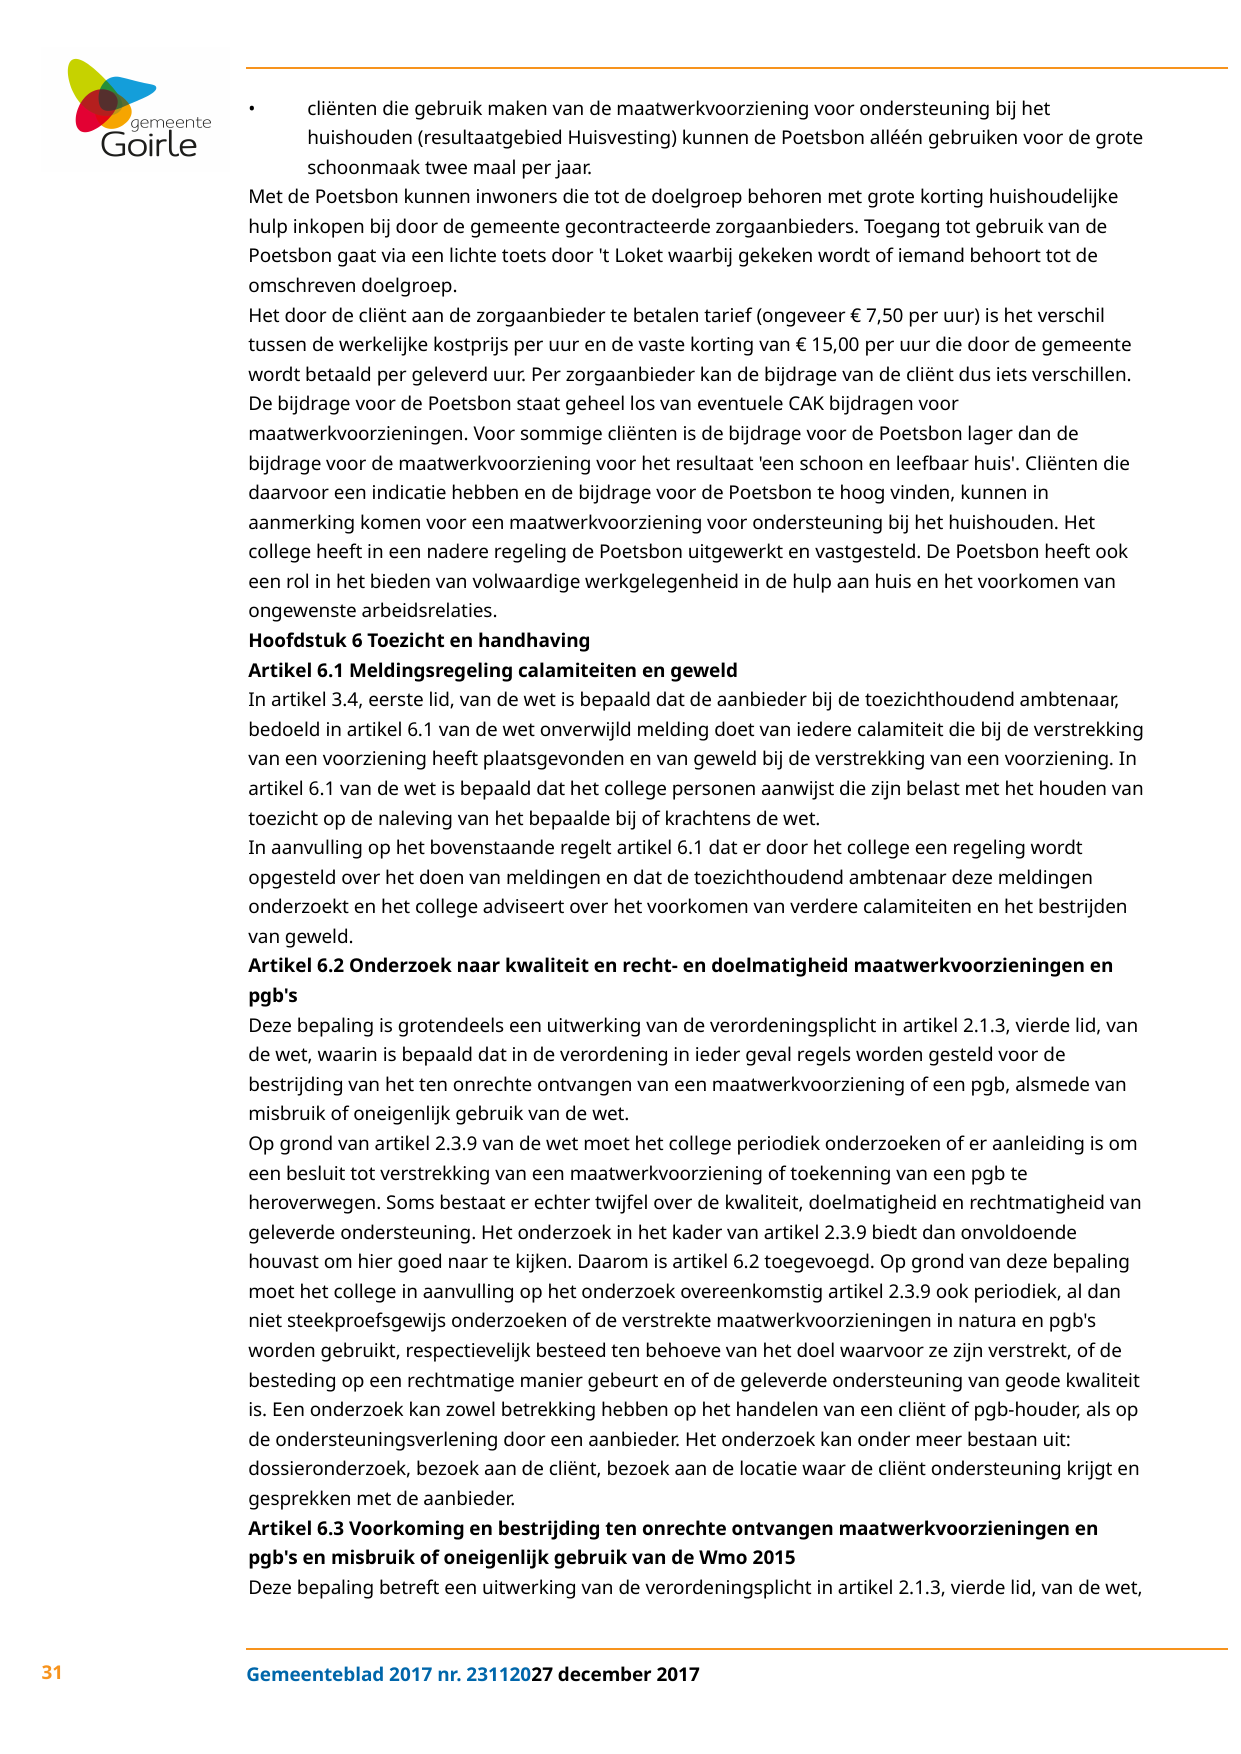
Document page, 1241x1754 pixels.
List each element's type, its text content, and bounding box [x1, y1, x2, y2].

text Deze bepaling is grotendeels een uitwerking van de verordeningsplicht in artikel 2.1.3, vierde lid, van de wet, waarin is bepaald dat in de verordening in ieder geval regels worden gesteld voor de bestrijding van het ten onrechte ontvangen van een maatwerkvoorziening of een pgb, alsmede van misbruik of oneigenlijk gebruik van de wet. [248, 1012, 1152, 1126]
text Met de Poetsbon kunnen inwoners die tot de doelgroep behoren met grote korting huishoudelijke hulp inkopen bij door de gemeente gecontracteerde zorgaanbieders. Toegang tot gebruik van de Poetsbon gaat via een lichte toets door 't Loket waarbij gekeken wordt of iemand behoort tot de omschreven doelgroep. [248, 183, 1152, 298]
text Artikel 6.1 Meldingsregeling calamiteiten en geweld [248, 657, 1152, 683]
picture [41, 47, 231, 172]
text In artikel 3.4, eerste lid, van de wet is bepaald dat de aanbieder bij de toezichthoudend ambtenaar, bedoeld in artikel 6.1 van de wet onverwijld melding doet van iedere calamiteit die bij de verstrekking van een voorziening heeft plaatsgevonden en van geweld bij de verstrekking van een voorziening. In artikel 6.1 van de wet is bepaald dat het college personen aanwijst die zijn belast met het houden van toezicht op de naleving van het bepaalde bij of krachtens de wet. [248, 686, 1152, 831]
text Op grond van artikel 2.3.9 van de wet moet het college periodiek onderzoeken of er aanleiding is om een besluit tot verstrekking van een maatwerkvoorziening of toekenning van een pgb te heroverwegen. Soms bestaat er echter twijfel over de kwaliteit, doelmatigheid en rechtmatigheid van geleverde ondersteuning. Het onderzoek in het kader van artikel 2.3.9 biedt dan onvoldoende houvast om hier goed naar te kijken. Daarom is artikel 6.2 toegevoegd. Op grond van deze bepaling moet het college in aanvulling op het onderzoek overeenkomstig artikel 2.3.9 ook periodiek, al dan niet steekproefsgewijs onderzoeken of de verstrekte maatwerkvoorzieningen in natura en pgb's worden gebruikt, respectievelijk besteed ten behoeve van het doel waarvoor ze zijn verstrekt, of de besteding op een rechtmatige manier gebeurt en of de geleverde ondersteuning van geode kwaliteit is. Een onderzoek kan zowel betrekking hebben op het handelen van een cliënt of pgb-houder, als op de ondersteuningsverlening door een aanbieder. Het onderzoek kan onder meer bestaan uit: dossieronderzoek, bezoek aan de cliënt, bezoek aan de locatie waar de cliënt ondersteuning krijgt en gesprekken met de aanbieder. [248, 1130, 1152, 1511]
text Artikel 6.2 Onderzoek naar kwaliteit en recht- en doelmatigheid maatwerkvoorzieningen en pgb's [248, 953, 1152, 1008]
text In aanvulling op het bovenstaande regelt artikel 6.1 dat er door het college een regeling wordt opgesteld over het doen van meldingen en dat de toezichthoudend ambtenaar deze meldingen onderzoekt en het college adviseert over het voorkomen van verdere calamiteiten en het bestrijden van geweld. [248, 834, 1152, 949]
text Hoofdstuk 6 Toezicht en handhaving [248, 627, 1152, 653]
text Deze bepaling betreft een uitwerking van de verordeningsplicht in artikel 2.1.3, vierde lid, van de wet, [248, 1574, 1152, 1600]
text Artikel 6.3 Voorkoming en bestrijding ten onrechte ontvangen maatwerkvoorzieningen en pgb's en misbruik of oneigenlijk gebruik van de Wmo 2015 [248, 1515, 1152, 1570]
text Het door de cliënt aan de zorgaanbieder te betalen tarief (ongeveer € 7,50 per uur) is het verschil tussen de werkelijke kostprijs per uur en de vaste korting van € 15,00 per uur die door de gemeente wordt betaald per geleverd uur. Per zorgaanbieder kan de bijdrage van de cliënt dus iets verschillen. De bijdrage voor de Poetsbon staat geheel los van eventuele CAK bijdragen voor maatwerkvoorzieningen. Voor sommige cliënten is de bijdrage voor de Poetsbon lager dan de bijdrage voor de maatwerkvoorziening voor het resultaat 'een schoon en leefbaar huis'. Cliënten die daarvoor een indicatie hebben en de bijdrage voor de Poetsbon te hoog vinden, kunnen in aanmerking komen voor een maatwerkvoorziening voor ondersteuning bij het huishouden. Het college heeft in een nadere regeling de Poetsbon uitgewerkt en vastgesteld. De Poetsbon heeft ook een rol in het bieden van volwaardige werkgelegenheid in de hulp aan huis en het voorkomen van ongewenste arbeidsrelaties. [248, 302, 1152, 623]
list cliënten die gebruik maken van de maatwerkvoorziening voor ondersteuning bij het huishouden (resultaatgebied Huisvesting) kunnen de Poetsbon alléén gebruiken voor de grote schoonmaak twee maal per jaar. [248, 95, 1152, 180]
